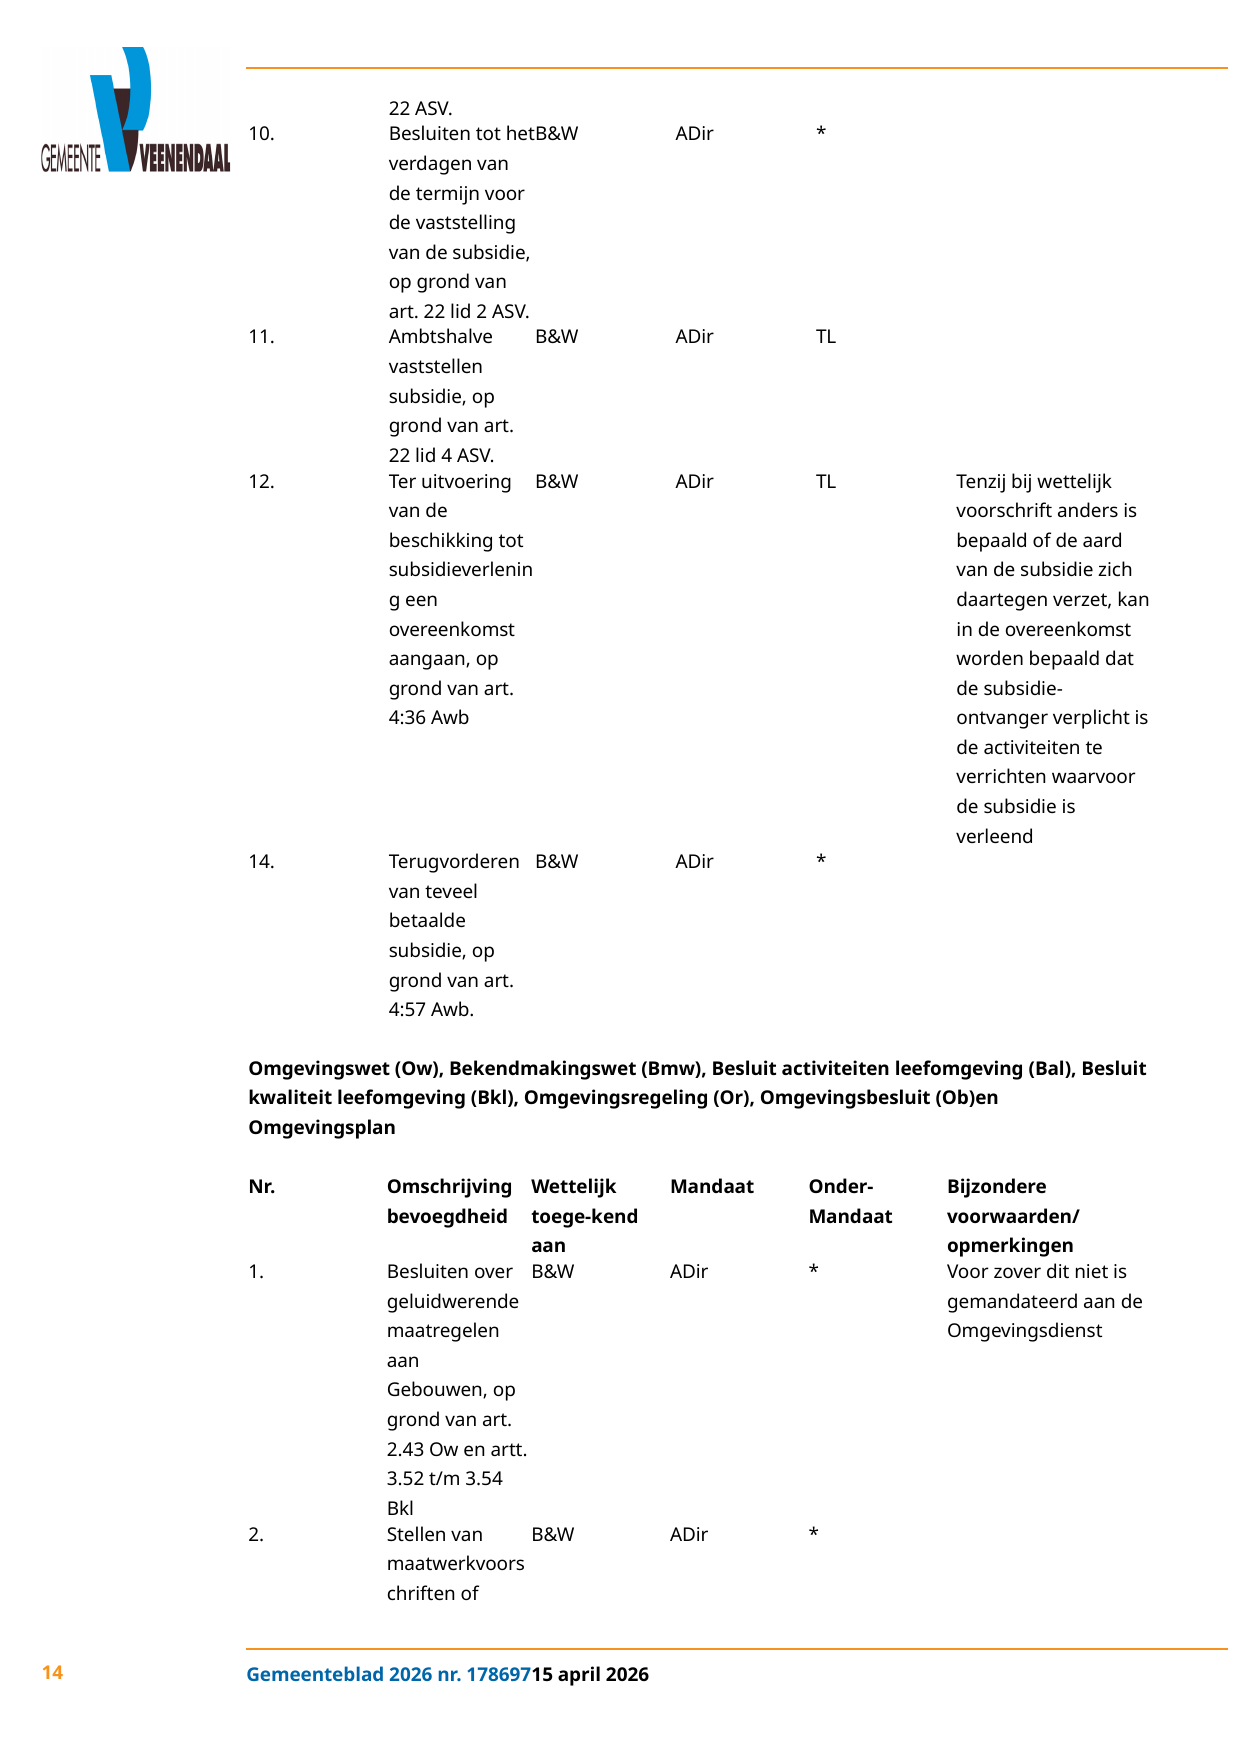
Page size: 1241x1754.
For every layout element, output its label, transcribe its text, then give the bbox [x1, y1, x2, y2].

table_cell Tenzij bij wettelijk voorschrift anders is bepaald of de aard van de subsidie zich daartegen verzet, kan in de overeenkomst worden bepaald dat de subsidie-ontvanger verplicht is de activiteiten te verrichten waarvoor de subsidie is verleend [956, 468, 1152, 848]
table_cell B&W [531, 1521, 670, 1606]
table_cell [947, 1521, 1152, 1606]
table_cell [248, 95, 388, 121]
table_cell ADir [675, 324, 816, 468]
table_cell 14. [248, 849, 388, 1022]
table_header Bijzondere voorwaarden/ opmerkingen [947, 1174, 1152, 1258]
table_cell [956, 849, 1152, 1022]
table_header Mandaat [670, 1174, 808, 1258]
table_cell Voor zover dit niet is gemandateerd aan de Omgevingsdienst [947, 1258, 1152, 1521]
table_header Wettelijk toege-kend aan [531, 1174, 670, 1258]
table_cell [956, 324, 1152, 468]
table_cell 22 ASV. [389, 95, 535, 121]
table_cell Stellen van maatwerkvoorschriften of [387, 1521, 531, 1606]
table_cell TL [816, 324, 956, 468]
table_cell TL [816, 468, 956, 848]
table_cell [535, 95, 675, 121]
table_cell Ter uitvoering van de beschikking tot subsidieverlening een overeenkomst aangaan, op grond van art. 4:36 Awb [389, 468, 535, 848]
table_cell [675, 95, 816, 121]
table_cell * [816, 121, 956, 324]
table_cell ADir [670, 1521, 808, 1606]
table_cell [956, 121, 1152, 324]
table_cell Besluiten tot het verdagen van de termijn voor de vaststelling van de subsidie, op grond van art. 22 lid 2 ASV. [389, 121, 535, 324]
table_header Onder- Mandaat [808, 1174, 947, 1258]
table_cell 2. [248, 1521, 387, 1606]
table_cell 11. [248, 324, 388, 468]
table_cell [816, 95, 956, 121]
table_cell ADir [675, 121, 816, 324]
table_cell ADir [670, 1258, 808, 1521]
table_cell B&W [535, 468, 675, 848]
table_cell B&W [535, 121, 675, 324]
table_cell ADir [675, 468, 816, 848]
table_cell Terugvorderen van teveel betaalde subsidie, op grond van art. 4:57 Awb. [389, 849, 535, 1022]
table_cell * [808, 1258, 947, 1521]
table_cell * [808, 1521, 947, 1606]
table_header Nr. [248, 1174, 387, 1258]
table_cell [956, 95, 1152, 121]
text Omgevingswet (Ow), Bekendmakingswet (Bmw), Besluit activiteiten leefomgeving (Bal), Besluit kwaliteit leefomgeving (Bkl), Omgevingsregeling (Or), Omgevingsbesluit (Ob)en Omgevingsplan [248, 1055, 1152, 1140]
table_cell B&W [531, 1258, 670, 1521]
table_cell 1. [248, 1258, 387, 1521]
table_cell Ambtshalve vaststellen subsidie, op grond van art. 22 lid 4 ASV. [389, 324, 535, 468]
table_cell * [816, 849, 956, 1022]
table_cell 10. [248, 121, 388, 324]
table_cell ADir [675, 849, 816, 1022]
table_cell 12. [248, 468, 388, 848]
picture [41, 47, 130, 172]
table_cell B&W [535, 849, 675, 1022]
table_cell Besluiten over geluidwerende maatregelen aan Gebouwen, op grond van art. 2.43 Ow en artt. 3.52 t/m 3.54 Bkl [387, 1258, 531, 1521]
table_header Omschrijving bevoegdheid [387, 1174, 531, 1258]
table_cell B&W [535, 324, 675, 468]
picture [123, 47, 231, 172]
